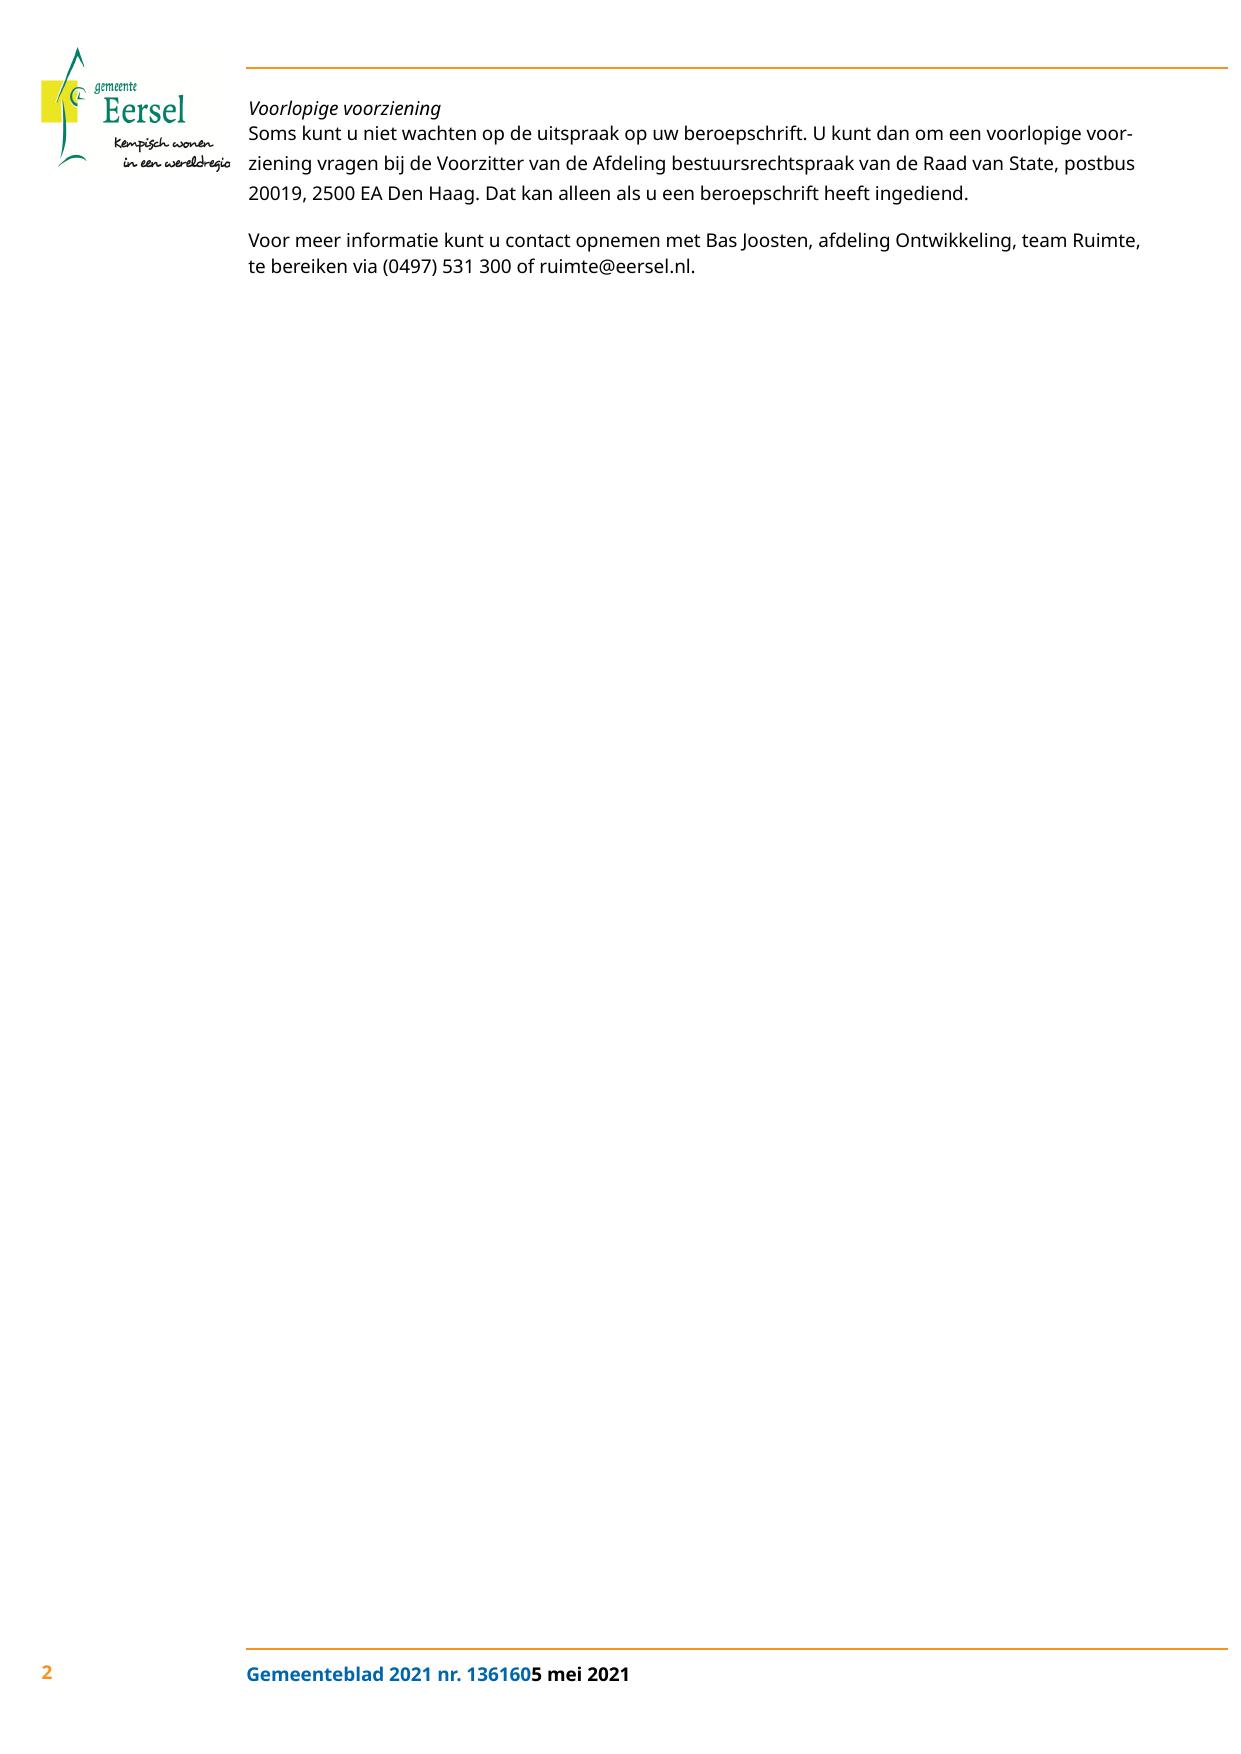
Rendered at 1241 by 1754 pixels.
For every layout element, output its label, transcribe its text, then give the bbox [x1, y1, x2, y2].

text Voorlopige voorziening [248, 95, 1152, 121]
text Soms kunt u niet wachten op de uitspraak op uw beroepschrift. U kunt dan om een voorlopige voor-ziening vragen bij de Voorzitter van de Afdeling bestuursrechtspraak van de Raad van State, postbus 20019, 2500 EA Den Haag. Dat kan alleen als u een beroepschrift heeft ingediend. [248, 121, 1152, 205]
text Voor meer informatie kunt u contact opnemen met Bas Joosten, afdeling Ontwikkeling, team Ruimte, te bereiken via (0497) 531 300 of ruimte@eersel.nl. [248, 227, 1152, 279]
picture [41, 47, 231, 172]
